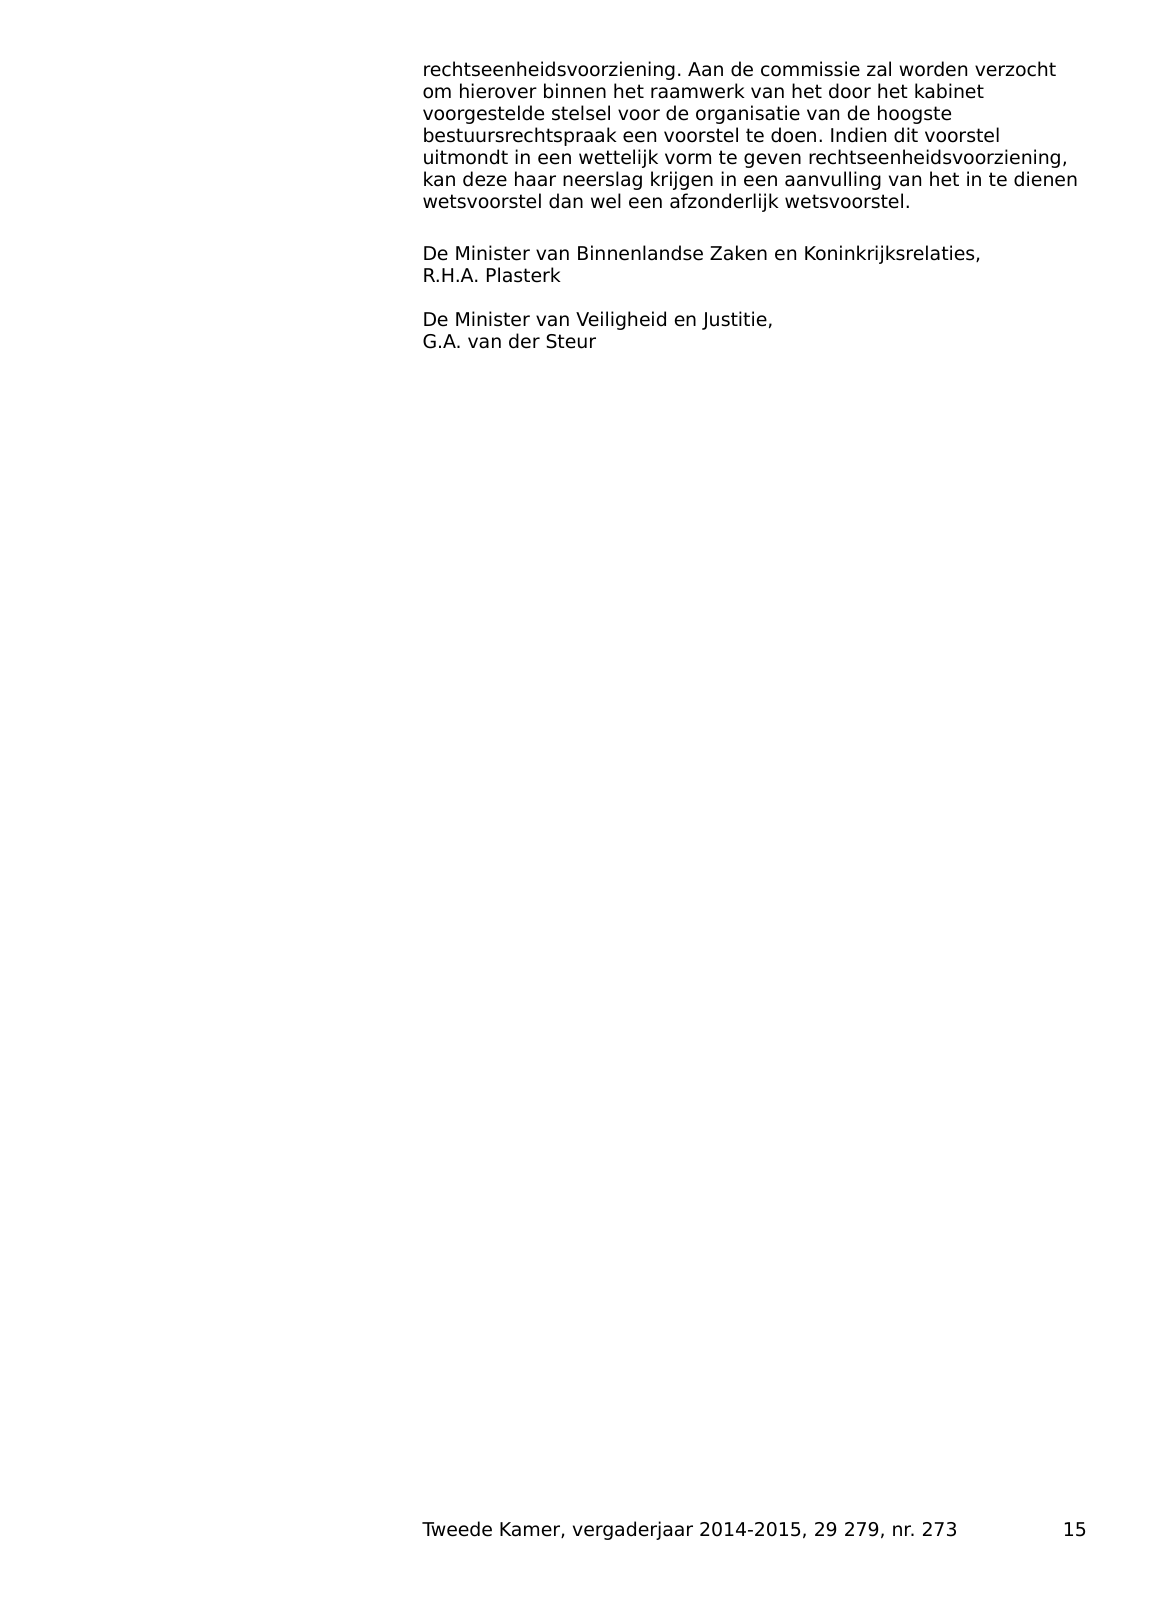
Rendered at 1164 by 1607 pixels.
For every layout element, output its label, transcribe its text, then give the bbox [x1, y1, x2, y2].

text De Minister van Veiligheid en Justitie, G.A. van der Steur [422, 309, 1087, 353]
text De Minister van Binnenlandse Zaken en Koninkrijksrelaties, R.H.A. Plasterk [422, 243, 1087, 287]
text rechtseenheidsvoorziening. Aan de commissie zal worden verzocht om hierover binnen het raamwerk van het door het kabinet voorgestelde stelsel voor de organisatie van de hoogste bestuursrechtspraak een voorstel te doen. Indien dit voorstel uitmondt in een wettelijk vorm te geven rechtseenheidsvoorziening, kan deze haar neerslag krijgen in een aanvulling van het in te dienen wetsvoorstel dan wel een afzonderlijk wetsvoorstel. [422, 59, 1087, 213]
